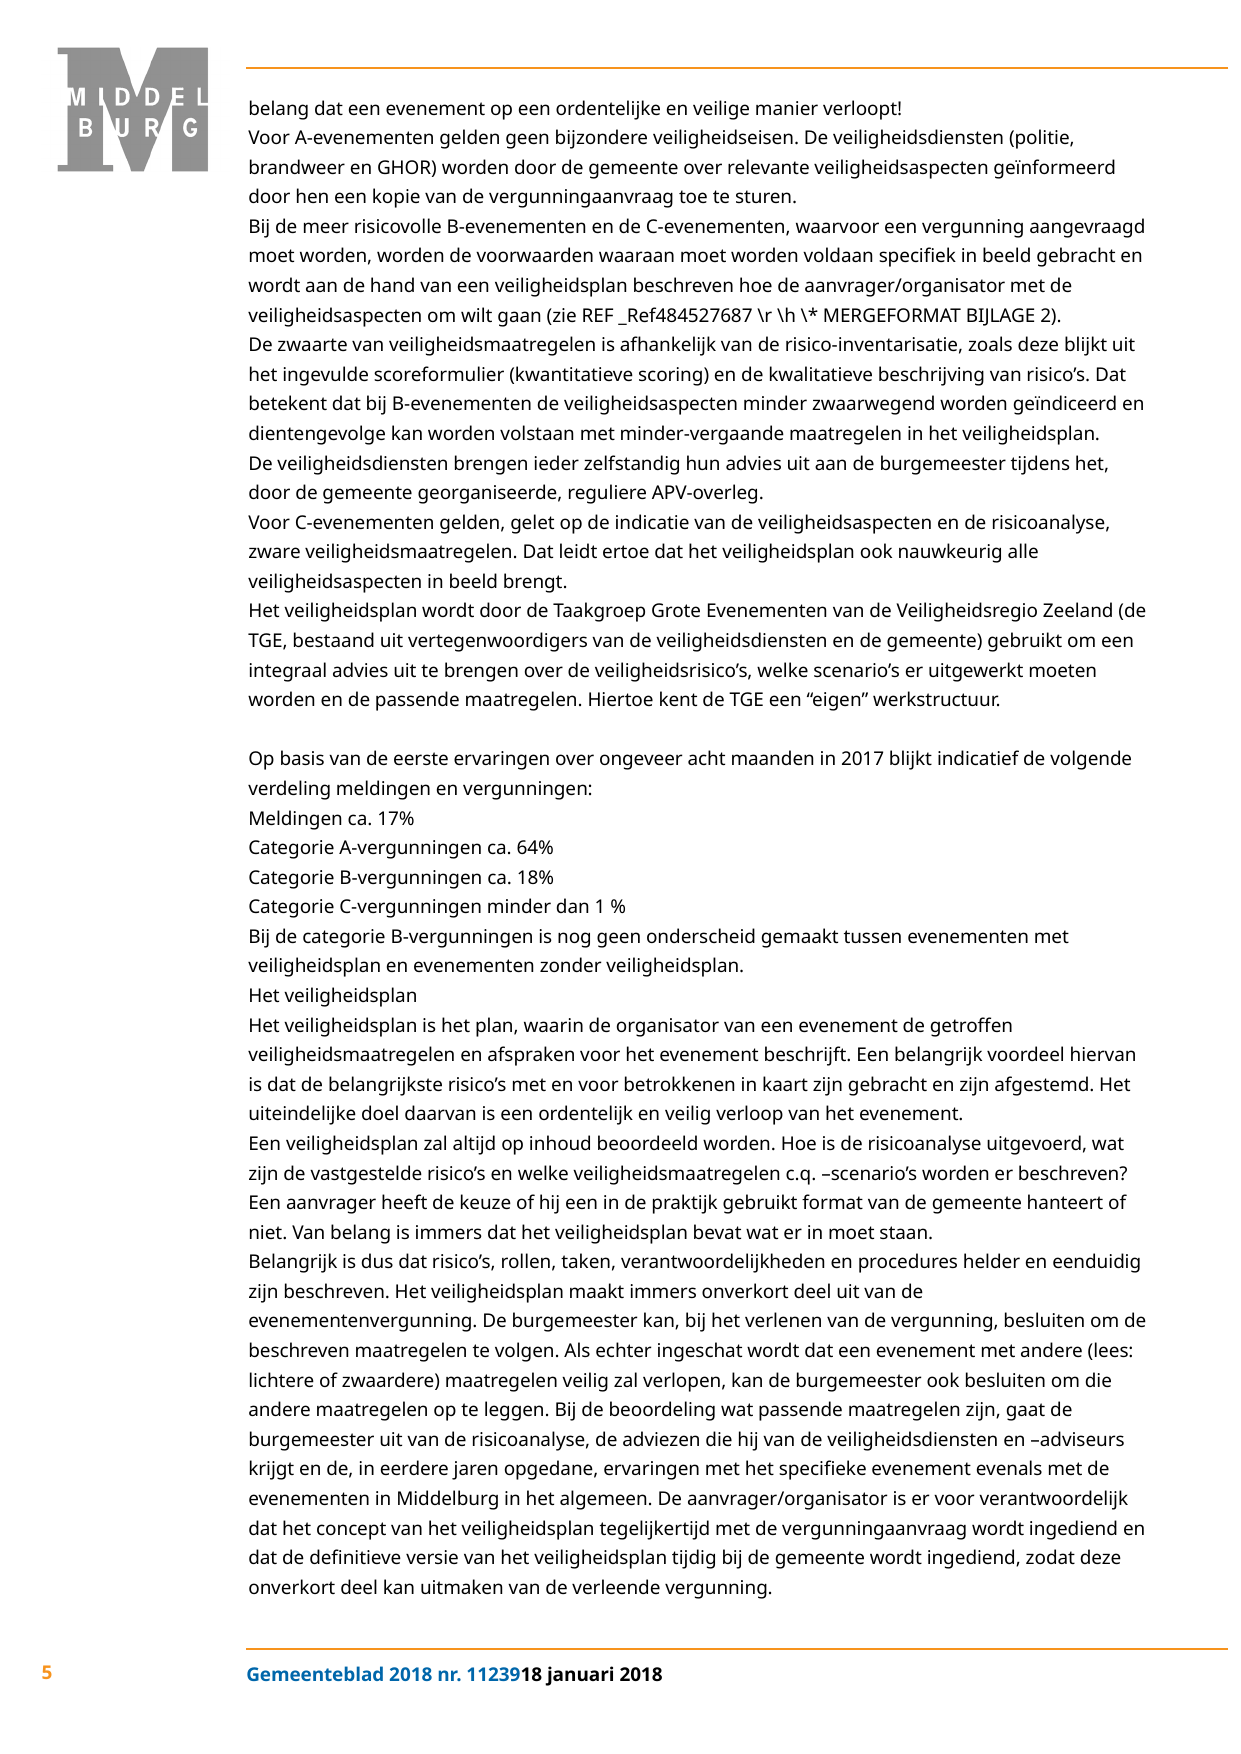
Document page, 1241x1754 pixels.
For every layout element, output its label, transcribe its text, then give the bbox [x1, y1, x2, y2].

text Het veiligheidsplan wordt door de Taakgroep Grote Evenementen van de Veiligheidsregio Zeeland (de TGE, bestaand uit vertegenwoordigers van de veiligheidsdiensten en de gemeente) gebruikt om een integraal advies uit te brengen over de veiligheidsrisico’s, welke scenario’s er uitgewerkt moeten worden en de passende maatregelen. Hiertoe kent de TGE een “eigen” werkstructuur. [248, 598, 1152, 712]
text Categorie B-vergunningen ca. 18% [248, 864, 1152, 890]
text De zwaarte van veiligheidsmaatregelen is afhankelijk van de risico-inventarisatie, zoals deze blijkt uit het ingevulde scoreformulier (kwantitatieve scoring) en de kwalitatieve beschrijving van risico’s. Dat betekent dat bij B-evenementen de veiligheidsaspecten minder zwaarwegend worden geïndiceerd en dientengevolge kan worden volstaan met minder-vergaande maatregelen in het veiligheidsplan. [248, 331, 1152, 446]
text Voor A-evenementen gelden geen bijzondere veiligheidseisen. De veiligheidsdiensten (politie, brandweer en GHOR) worden door de gemeente over relevante veiligheidsaspecten geïnformeerd door hen een kopie van de vergunningaanvraag toe te sturen. [248, 124, 1152, 209]
text Het veiligheidsplan is het plan, waarin de organisator van een evenement de getroffen veiligheidsmaatregelen en afspraken voor het evenement beschrijft. Een belangrijk voordeel hiervan is dat de belangrijkste risico’s met en voor betrokkenen in kaart zijn gebracht en zijn afgestemd. Het uiteindelijke doel daarvan is een ordentelijk en veilig verloop van het evenement. [248, 1012, 1152, 1126]
text Op basis van de eerste ervaringen over ongeveer acht maanden in 2017 blijkt indicatief de volgende verdeling meldingen en vergunningen: [248, 746, 1152, 801]
text Een veiligheidsplan zal altijd op inhoud beoordeeld worden. Hoe is de risicoanalyse uitgevoerd, wat zijn de vastgestelde risico’s en welke veiligheidsmaatregelen c.q. –scenario’s worden er beschreven? Een aanvrager heeft de keuze of hij een in de praktijk gebruikt format van de gemeente hanteert of niet. Van belang is immers dat het veiligheidsplan bevat wat er in moet staan. [248, 1130, 1152, 1245]
text Bij de categorie B-vergunningen is nog geen onderscheid gemaakt tussen evenementen met veiligheidsplan en evenementen zonder veiligheidsplan. [248, 923, 1152, 978]
text De veiligheidsdiensten brengen ieder zelfstandig hun advies uit aan de burgemeester tijdens het, door de gemeente georganiseerde, reguliere APV-overleg. [248, 450, 1152, 505]
text Categorie A-vergunningen ca. 64% [248, 834, 1152, 860]
picture [41, 47, 231, 172]
text Meldingen ca. 17% [248, 805, 1152, 831]
text Categorie C-vergunningen minder dan 1 % [248, 893, 1152, 919]
text Belangrijk is dus dat risico’s, rollen, taken, verantwoordelijkheden en procedures helder en eenduidig zijn beschreven. Het veiligheidsplan maakt immers onverkort deel uit van de evenementenvergunning. De burgemeester kan, bij het verlenen van de vergunning, besluiten om de beschreven maatregelen te volgen. Als echter ingeschat wordt dat een evenement met andere (lees: lichtere of zwaardere) maatregelen veilig zal verlopen, kan de burgemeester ook besluiten om die andere maatregelen op te leggen. Bij de beoordeling wat passende maatregelen zijn, gaat de burgemeester uit van de risicoanalyse, de adviezen die hij van de veiligheidsdiensten en –adviseurs krijgt en de, in eerdere jaren opgedane, ervaringen met het specifieke evenement evenals met de evenementen in Middelburg in het algemeen. De aanvrager/organisator is er voor verantwoordelijk dat het concept van het veiligheidsplan tegelijkertijd met de vergunningaanvraag wordt ingediend en dat de definitieve versie van het veiligheidsplan tijdig bij de gemeente wordt ingediend, zodat deze onverkort deel kan uitmaken van de verleende vergunning. [248, 1248, 1152, 1600]
text belang dat een evenement op een ordentelijke en veilige manier verloopt! [248, 95, 1152, 121]
text Bij de meer risicovolle B-evenementen en de C-evenementen, waarvoor een vergunning aangevraagd moet worden, worden de voorwaarden waaraan moet worden voldaan specifiek in beeld gebracht en wordt aan de hand van een veiligheidsplan beschreven hoe de aanvrager/organisator met de veiligheidsaspecten om wilt gaan (zie REF _Ref484527687 \r \h \* MERGEFORMAT BIJLAGE 2). [248, 213, 1152, 328]
text Het veiligheidsplan [248, 982, 1152, 1008]
text Voor C-evenementen gelden, gelet op de indicatie van de veiligheidsaspecten en de risicoanalyse, zware veiligheidsmaatregelen. Dat leidt ertoe dat het veiligheidsplan ook nauwkeurig alle veiligheidsaspecten in beeld brengt. [248, 509, 1152, 594]
